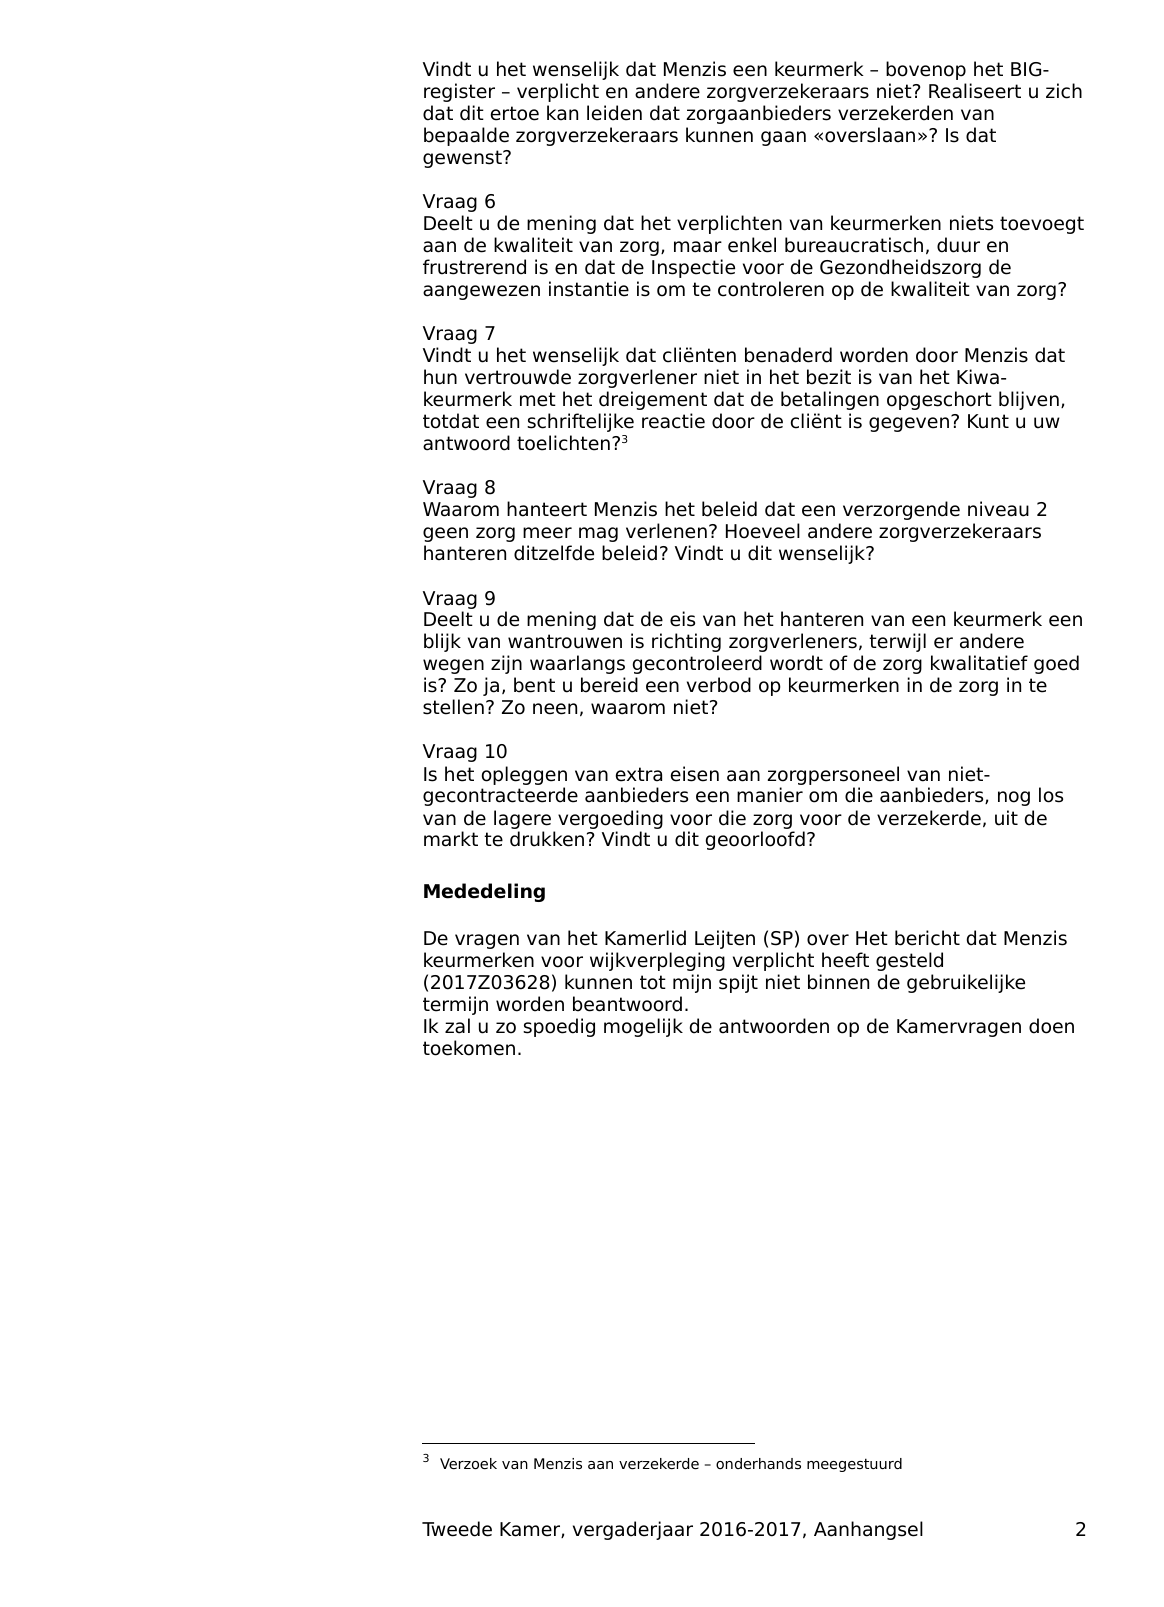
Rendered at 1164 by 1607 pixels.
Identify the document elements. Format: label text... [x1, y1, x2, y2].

text Verzoek van Menzis aan verzekerde – onderhands meegestuurd [422, 1452, 1087, 1474]
text Is het opleggen van extra eisen aan zorgpersoneel van niet-gecontracteerde aanbieders een manier om die aanbieders, nog los van de lagere vergoeding voor die zorg voor de verzekerde, uit de markt te drukken? Vindt u dit geoorloofd? [422, 763, 1087, 851]
subtitle Mededeling [422, 881, 1087, 903]
text Vraag 10 [422, 741, 1087, 763]
text Vraag 6 [422, 191, 1087, 213]
text De vragen van het Kamerlid Leijten (SP) over Het bericht dat Menzis keurmerken voor wijkverpleging verplicht heeft gesteld (2017Z03628) kunnen tot mijn spijt niet binnen de gebruikelijke termijn worden beantwoord. [422, 928, 1087, 1016]
text Vindt u het wenselijk dat cliënten benaderd worden door Menzis dat hun vertrouwde zorgverlener niet in het bezit is van het Kiwa-keurmerk met het dreigement dat de betalingen opgeschort blijven, totdat een schriftelijke reactie door de cliënt is gegeven? Kunt u uw antwoord toelichten? [422, 345, 1087, 455]
text Vraag 9 [422, 587, 1087, 609]
text Vraag 8 [422, 477, 1087, 499]
text Deelt u de mening dat de eis van het hanteren van een keurmerk een blijk van wantrouwen is richting zorgverleners, terwijl er andere wegen zijn waarlangs gecontroleerd wordt of de zorg kwalitatief goed is? Zo ja, bent u bereid een verbod op keurmerken in de zorg in te stellen? Zo neen, waarom niet? [422, 609, 1087, 719]
text Vraag 7 [422, 323, 1087, 345]
text Ik zal u zo spoedig mogelijk de antwoorden op de Kamervragen doen toekomen. [422, 1016, 1087, 1060]
text Waarom hanteert Menzis het beleid dat een verzorgende niveau 2 geen zorg meer mag verlenen? Hoeveel andere zorgverzekeraars hanteren ditzelfde beleid? Vindt u dit wenselijk? [422, 499, 1087, 565]
text Deelt u de mening dat het verplichten van keurmerken niets toevoegt aan de kwaliteit van zorg, maar enkel bureaucratisch, duur en frustrerend is en dat de Inspectie voor de Gezondheidszorg de aangewezen instantie is om te controleren op de kwaliteit van zorg? [422, 213, 1087, 301]
text Vindt u het wenselijk dat Menzis een keurmerk – bovenop het BIG-register – verplicht en andere zorgverzekeraars niet? Realiseert u zich dat dit ertoe kan leiden dat zorgaanbieders verzekerden van bepaalde zorgverzekeraars kunnen gaan «overslaan»? Is dat gewenst? [422, 59, 1087, 169]
